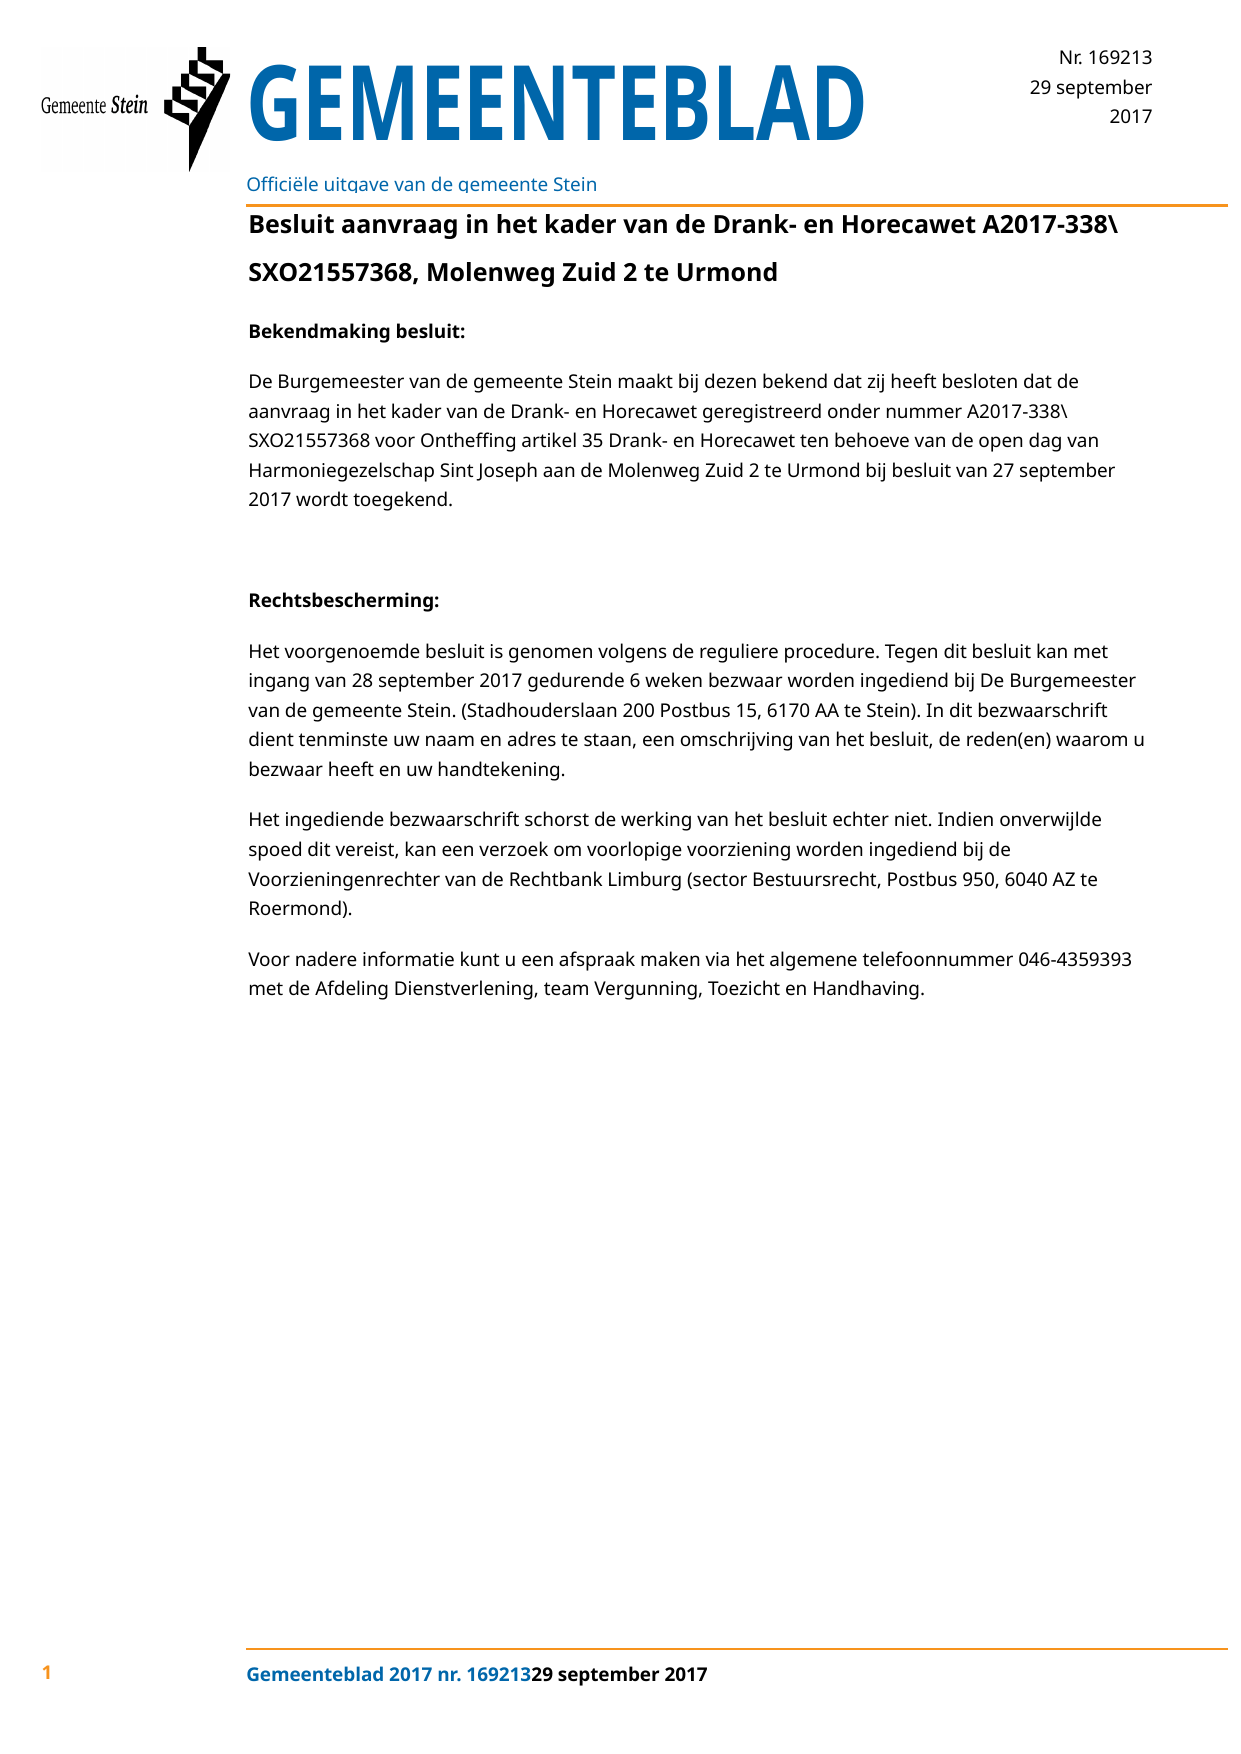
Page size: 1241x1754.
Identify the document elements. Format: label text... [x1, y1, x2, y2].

text Voor nadere informatie kunt u een afspraak maken via het algemene telefoonnummer 046-4359393 met de Afdeling Dienstverlening, team Vergunning, Toezicht en Handhaving. [248, 946, 1152, 1001]
text Het ingediende bezwaarschrift schorst de werking van het besluit echter niet. Indien onverwijlde spoed dit vereist, kan een verzoek om voorlopige voorziening worden ingediend bij de Voorzieningenrechter van de Rechtbank Limburg (sector Bestuursrecht, Postbus 950, 6040 AZ te Roermond). [248, 807, 1152, 921]
text Het voorgenoemde besluit is genomen volgens de reguliere procedure. Tegen dit besluit kan met ingang van 28 september 2017 gedurende 6 weken bezwaar worden ingediend bij De Burgemeester van de gemeente Stein. (Stadhouderslaan 200 Postbus 15, 6170 AA te Stein). In dit bezwaarschrift dient tenminste uw naam en adres te staan, een omschrijving van het besluit, de reden(en) waarom u bezwaar heeft en uw handtekening. [248, 638, 1152, 782]
picture [41, 47, 231, 172]
text De Burgemeester van de gemeente Stein maakt bij dezen bekend dat zij heeft besloten dat de aanvraag in het kader van de Drank- en Horecawet geregistreerd onder nummer A2017-338\SXO21557368 voor Ontheffing artikel 35 Drank- en Horecawet ten behoeve van de open dag van Harmoniegezelschap Sint Joseph aan de Molenweg Zuid 2 te Urmond bij besluit van 27 september 2017 wordt toegekend. [248, 368, 1152, 512]
text Bekendmaking besluit: [248, 318, 1152, 344]
text Rechtsbescherming: [248, 587, 1152, 613]
text Besluit aanvraag in het kader van de Drank- en Horecawet A2017-338\SXO21557368, Molenweg Zuid 2 te Urmond [248, 207, 1152, 288]
